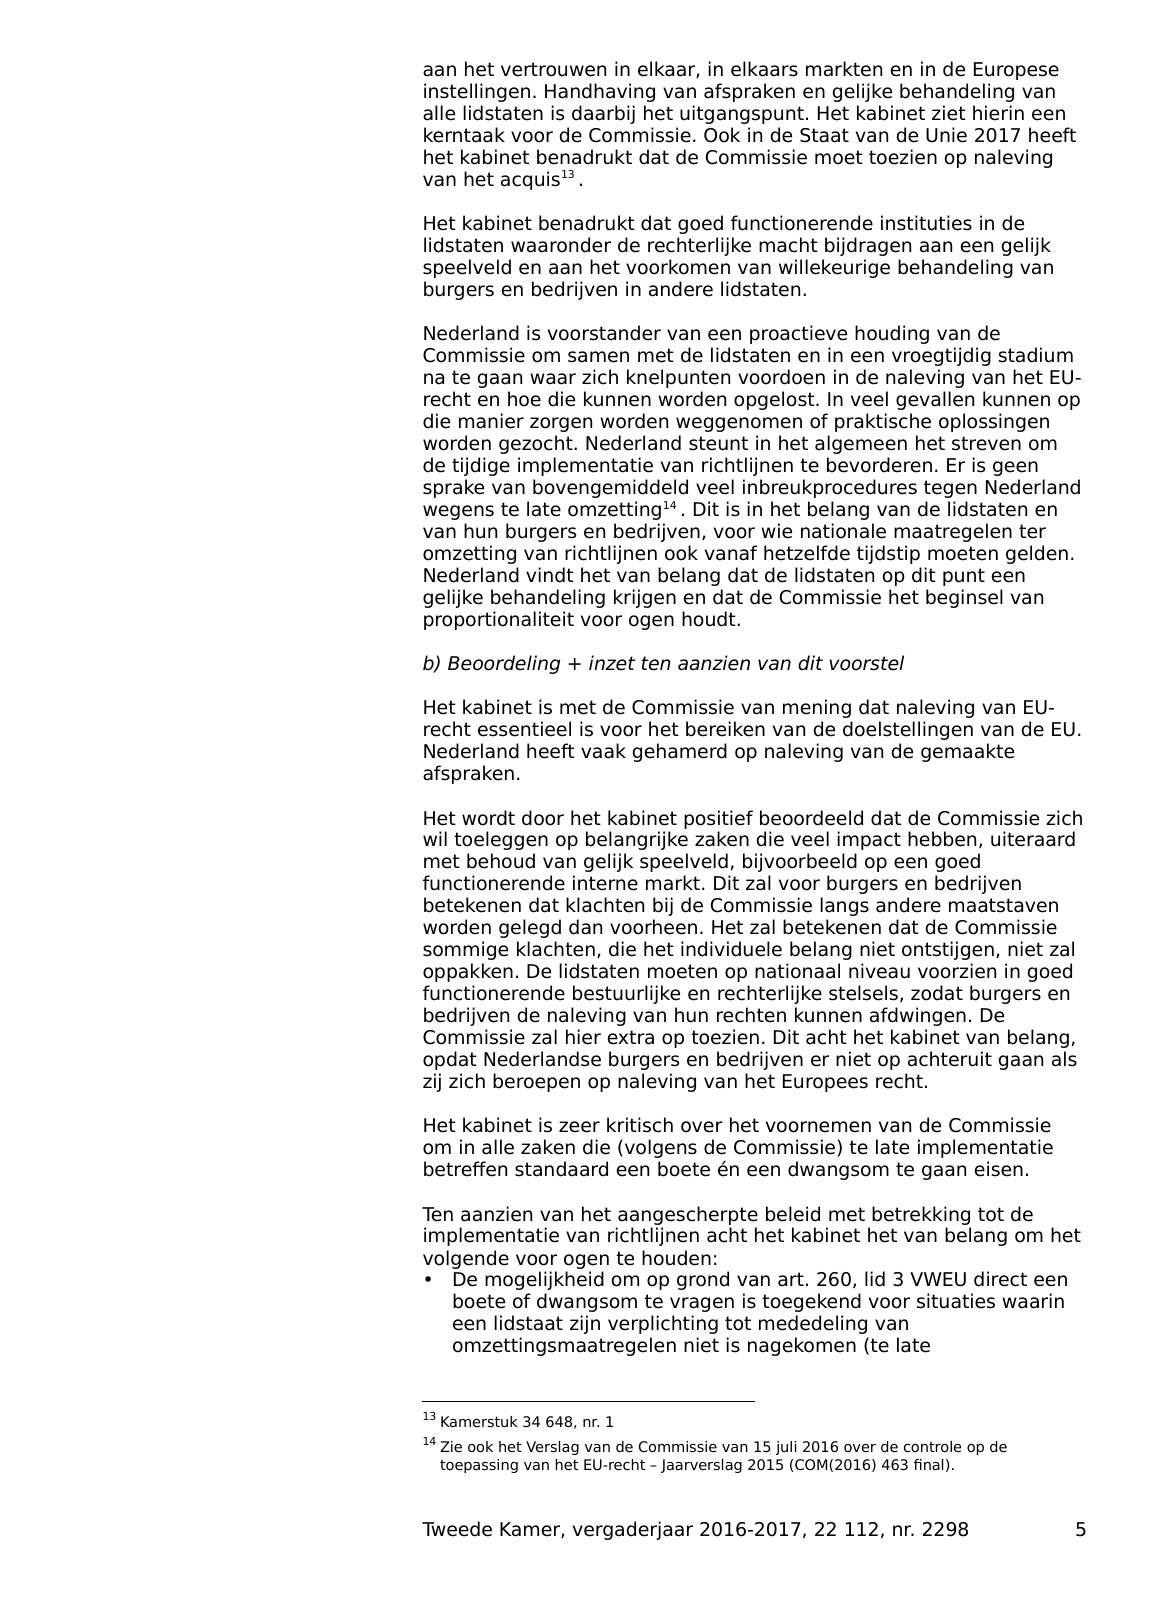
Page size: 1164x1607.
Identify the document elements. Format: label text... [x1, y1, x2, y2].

text Het kabinet benadrukt dat goed functionerende instituties in de lidstaten waaronder de rechterlijke macht bijdragen aan een gelijk speelveld en aan het voorkomen van willekeurige behandeling van burgers en bedrijven in andere lidstaten. [422, 213, 1087, 301]
text Ten aanzien van het aangescherpte beleid met betrekking tot de implementatie van richtlijnen acht het kabinet het van belang om het volgende voor ogen te houden: [422, 1203, 1087, 1269]
text Zie ook het Verslag van de Commissie van 15 juli 2016 over de controle op de toepassing van het EU-recht – Jaarverslag 2015 (COM(2016) 463 final). [422, 1435, 1087, 1474]
text Nederland is voorstander van een proactieve houding van de Commissie om samen met de lidstaten en in een vroegtijdig stadium na te gaan waar zich knelpunten voordoen in de naleving van het EU-recht en hoe die kunnen worden opgelost. In veel gevallen kunnen op die manier zorgen worden weggenomen of praktische oplossingen worden gezocht. Nederland steunt in het algemeen het streven om de tijdige implementatie van richtlijnen te bevorderen. Er is geen sprake van bovengemiddeld veel inbreukprocedures tegen Nederland wegens te late omzetting. Dit is in het belang van de lidstaten en van hun burgers en bedrijven, voor wie nationale maatregelen ter omzetting van richtlijnen ook vanaf hetzelfde tijdstip moeten gelden. Nederland vindt het van belang dat de lidstaten op dit punt een gelijke behandeling krijgen en dat de Commissie het beginsel van proportionaliteit voor ogen houdt. [422, 323, 1087, 631]
text • De mogelijkheid om op grond van art. 260, lid 3 VWEU direct een boete of dwangsom te vragen is toegekend voor situaties waarin een lidstaat zijn verplichting tot mededeling van omzettingsmaatregelen niet is nagekomen (te late [422, 1269, 1087, 1357]
text aan het vertrouwen in elkaar, in elkaars markten en in de Europese instellingen. Handhaving van afspraken en gelijke behandeling van alle lidstaten is daarbij het uitgangspunt. Het kabinet ziet hierin een kerntaak voor de Commissie. Ook in de Staat van de Unie 2017 heeft het kabinet benadrukt dat de Commissie moet toezien op naleving van het acquis. [422, 59, 1087, 191]
text Het kabinet is zeer kritisch over het voornemen van de Commissie om in alle zaken die (volgens de Commissie) te late implementatie betreffen standaard een boete én een dwangsom te gaan eisen. [422, 1115, 1087, 1181]
text Het kabinet is met de Commissie van mening dat naleving van EU-recht essentieel is voor het bereiken van de doelstellingen van de EU. Nederland heeft vaak gehamerd op naleving van de gemaakte afspraken. [422, 697, 1087, 785]
text Kamerstuk 34 648, nr. 1 [422, 1410, 1087, 1432]
subtitle b) Beoordeling + inzet ten aanzien van dit voorstel [422, 653, 1087, 675]
text Het wordt door het kabinet positief beoordeeld dat de Commissie zich wil toeleggen op belangrijke zaken die veel impact hebben, uiteraard met behoud van gelijk speelveld, bijvoorbeeld op een goed functionerende interne markt. Dit zal voor burgers en bedrijven betekenen dat klachten bij de Commissie langs andere maatstaven worden gelegd dan voorheen. Het zal betekenen dat de Commissie sommige klachten, die het individuele belang niet ontstijgen, niet zal oppakken. De lidstaten moeten op nationaal niveau voorzien in goed functionerende bestuurlijke en rechterlijke stelsels, zodat burgers en bedrijven de naleving van hun rechten kunnen afdwingen. De Commissie zal hier extra op toezien. Dit acht het kabinet van belang, opdat Nederlandse burgers en bedrijven er niet op achteruit gaan als zij zich beroepen op naleving van het Europees recht. [422, 807, 1087, 1093]
